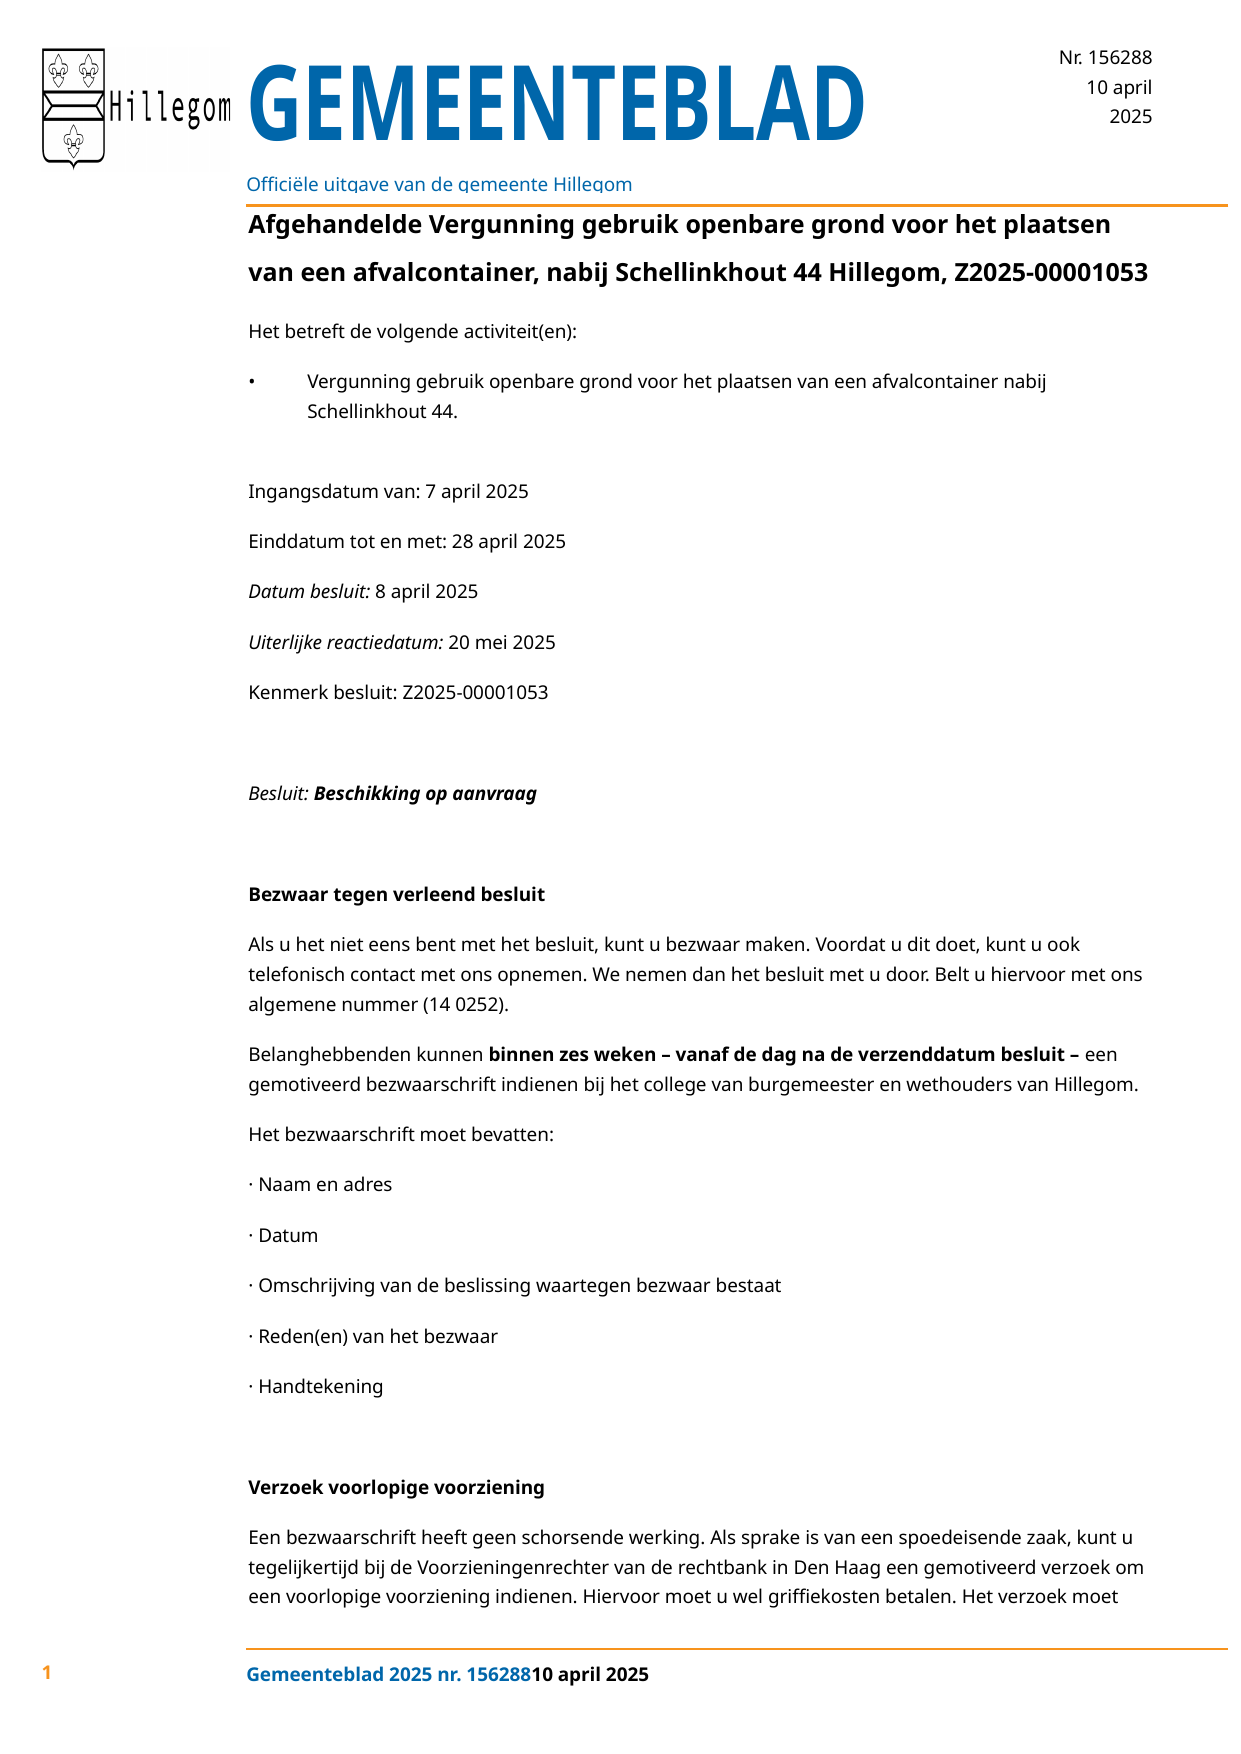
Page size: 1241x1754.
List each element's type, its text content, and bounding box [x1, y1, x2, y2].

text Een bezwaarschrift heeft geen schorsende werking. Als sprake is van een spoedeisende zaak, kunt u tegelijkertijd bij de Voorzieningenrechter van de rechtbank in Den Haag een gemotiveerd verzoek om een voorlopige voorziening indienen. Hiervoor moet u wel griffiekosten betalen. Het verzoek moet [248, 1524, 1152, 1609]
text Afgehandelde Vergunning gebruik openbare grond voor het plaatsen van een afvalcontainer, nabij Schellinkhout 44 Hillegom, Z2025-00001053 [248, 207, 1152, 288]
list Vergunning gebruik openbare grond voor het plaatsen van een afvalcontainer nabij Schellinkhout 44. [248, 368, 1152, 424]
text Uiterlijke reactiedatum: 20 mei 2025 [248, 629, 1152, 655]
text Het bezwaarschrift moet bevatten: [248, 1121, 1152, 1147]
text · Naam en adres [248, 1172, 1152, 1197]
text Als u het niet eens bent met het besluit, kunt u bezwaar maken. Voordat u dit doet, kunt u ook telefonisch contact met ons opnemen. We nemen dan het besluit met u door. Belt u hiervoor met ons algemene nummer (14 0252). [248, 932, 1152, 1017]
text Einddatum tot en met: 28 april 2025 [248, 528, 1152, 554]
text Verzoek voorlopige voorziening [248, 1474, 1152, 1500]
text Besluit: Beschikking op aanvraag [248, 780, 1152, 806]
text · Omschrijving van de beslissing waartegen bezwaar bestaat [248, 1272, 1152, 1298]
text Ingangsdatum van: 7 april 2025 [248, 478, 1152, 504]
text Belanghebbenden kunnen binnen zes weken – vanaf de dag na de verzenddatum besluit – een gemotiveerd bezwaarschrift indienen bij het college van burgemeester en wethouders van Hillegom. [248, 1041, 1152, 1097]
text Datum besluit: 8 april 2025 [248, 579, 1152, 604]
text · Reden(en) van het bezwaar [248, 1323, 1152, 1349]
text Het betreft de volgende activiteit(en): [248, 318, 1152, 344]
text Bezwaar tegen verleend besluit [248, 881, 1152, 907]
text Kenmerk besluit: Z2025-00001053 [248, 679, 1152, 705]
text · Handtekening [248, 1373, 1152, 1399]
text · Datum [248, 1222, 1152, 1248]
picture [41, 47, 231, 172]
